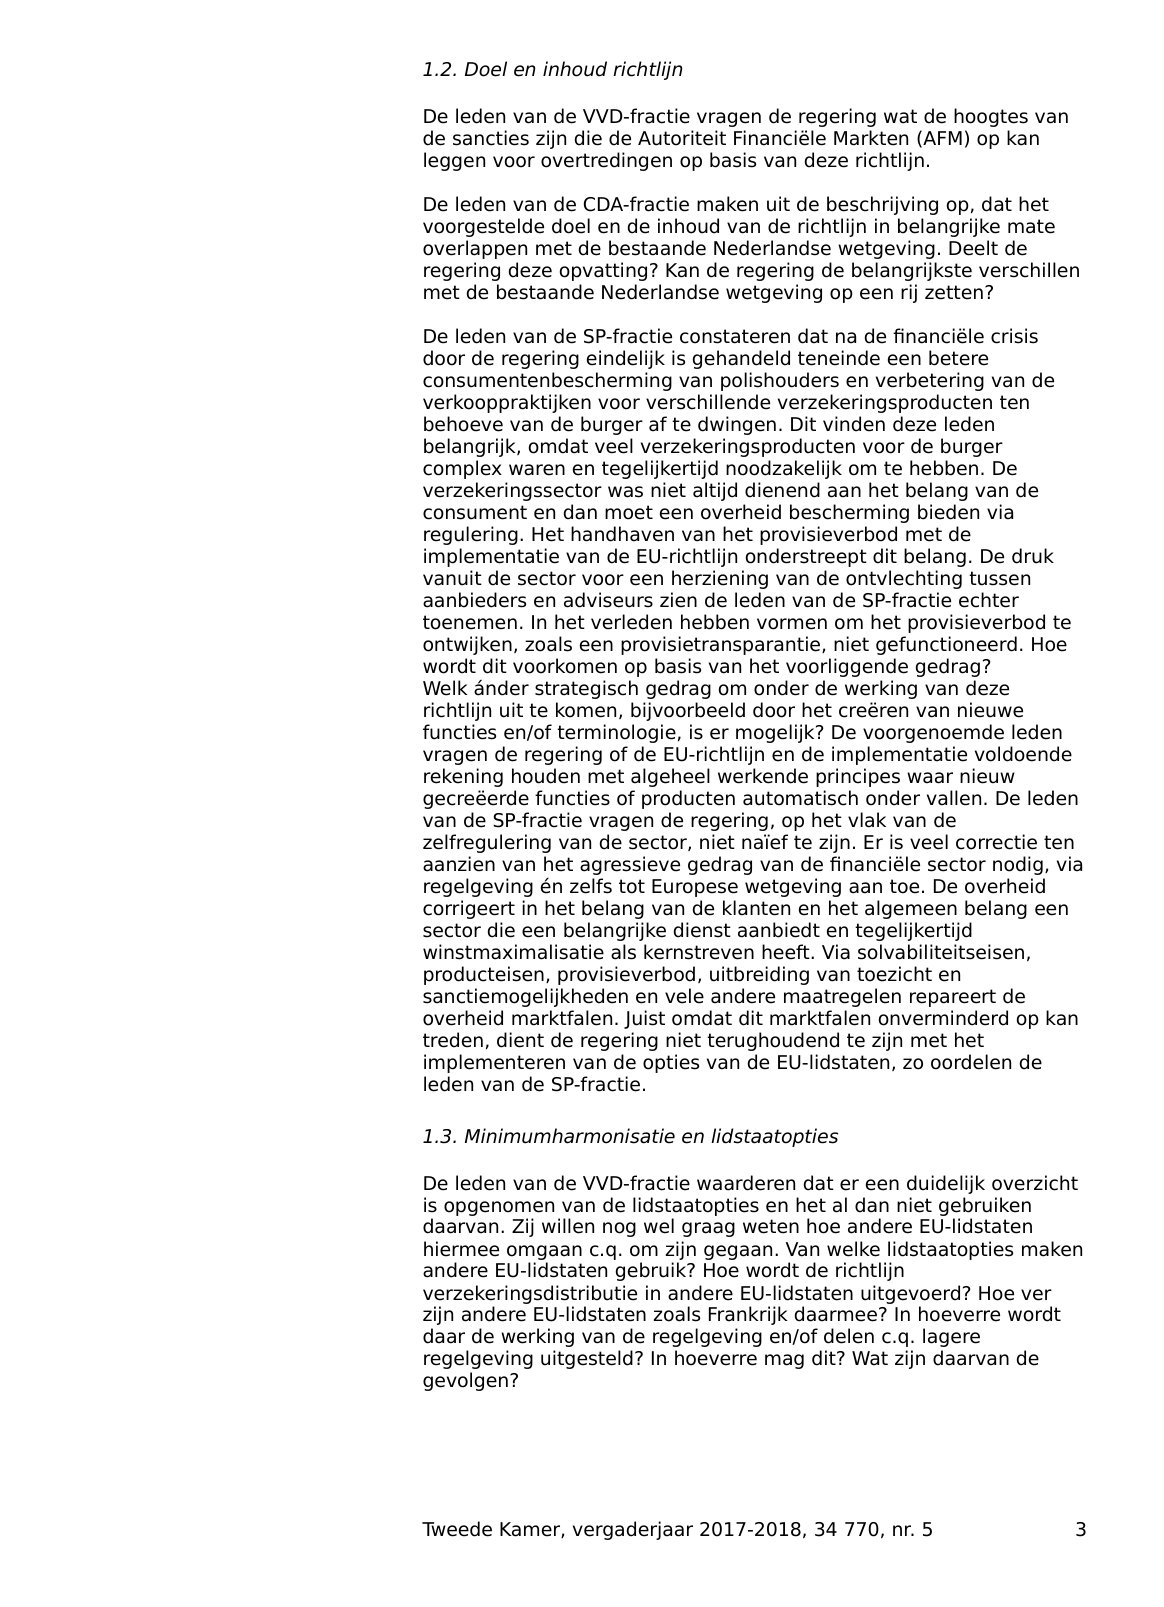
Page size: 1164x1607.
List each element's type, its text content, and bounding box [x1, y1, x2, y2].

text De leden van de SP-fractie constateren dat na de financiële crisis door de regering eindelijk is gehandeld teneinde een betere consumentenbescherming van polishouders en verbetering van de verkooppraktijken voor verschillende verzekeringsproducten ten behoeve van de burger af te dwingen. Dit vinden deze leden belangrijk, omdat veel verzekeringsproducten voor de burger complex waren en tegelijkertijd noodzakelijk om te hebben. De verzekeringssector was niet altijd dienend aan het belang van de consument en dan moet een overheid bescherming bieden via regulering. Het handhaven van het provisieverbod met de implementatie van de EU-richtlijn onderstreept dit belang. De druk vanuit de sector voor een herziening van de ontvlechting tussen aanbieders en adviseurs zien de leden van de SP-fractie echter toenemen. In het verleden hebben vormen om het provisieverbod te ontwijken, zoals een provisietransparantie, niet gefunctioneerd. Hoe wordt dit voorkomen op basis van het voorliggende gedrag? [422, 326, 1087, 678]
text De leden van de VVD-fractie vragen de regering wat de hoogtes van de sancties zijn die de Autoriteit Financiële Markten (AFM) op kan leggen voor overtredingen op basis van deze richtlijn. [422, 106, 1087, 172]
subtitle 1.2. Doel en inhoud richtlijn [422, 59, 1087, 81]
text Welk ánder strategisch gedrag om onder de werking van deze richtlijn uit te komen, bijvoorbeeld door het creëren van nieuwe functies en/of terminologie, is er mogelijk? De voorgenoemde leden vragen de regering of de EU-richtlijn en de implementatie voldoende rekening houden met algeheel werkende principes waar nieuw gecreëerde functies of producten automatisch onder vallen. De leden van de SP-fractie vragen de regering, op het vlak van de zelfregulering van de sector, niet naïef te zijn. Er is veel correctie ten aanzien van het agressieve gedrag van de financiële sector nodig, via regelgeving én zelfs tot Europese wetgeving aan toe. De overheid corrigeert in het belang van de klanten en het algemeen belang een sector die een belangrijke dienst aanbiedt en tegelijkertijd winstmaximalisatie als kernstreven heeft. Via solvabiliteitseisen, producteisen, provisieverbod, uitbreiding van toezicht en sanctiemogelijkheden en vele andere maatregelen repareert de overheid marktfalen. Juist omdat dit marktfalen onverminderd op kan treden, dient de regering niet terughoudend te zijn met het implementeren van de opties van de EU-lidstaten, zo oordelen de leden van de SP-fractie. [422, 678, 1087, 1096]
subtitle 1.3. Minimumharmonisatie en lidstaatopties [422, 1126, 1087, 1147]
text De leden van de VVD-fractie waarderen dat er een duidelijk overzicht is opgenomen van de lidstaatopties en het al dan niet gebruiken daarvan. Zij willen nog wel graag weten hoe andere EU-lidstaten hiermee omgaan c.q. om zijn gegaan. Van welke lidstaatopties maken andere EU-lidstaten gebruik? Hoe wordt de richtlijn verzekeringsdistributie in andere EU-lidstaten uitgevoerd? Hoe ver zijn andere EU-lidstaten zoals Frankrijk daarmee? In hoeverre wordt daar de werking van de regelgeving en/of delen c.q. lagere regelgeving uitgesteld? In hoeverre mag dit? Wat zijn daarvan de gevolgen? [422, 1172, 1087, 1392]
text De leden van de CDA-fractie maken uit de beschrijving op, dat het voorgestelde doel en de inhoud van de richtlijn in belangrijke mate overlappen met de bestaande Nederlandse wetgeving. Deelt de regering deze opvatting? Kan de regering de belangrijkste verschillen met de bestaande Nederlandse wetgeving op een rij zetten? [422, 194, 1087, 304]
